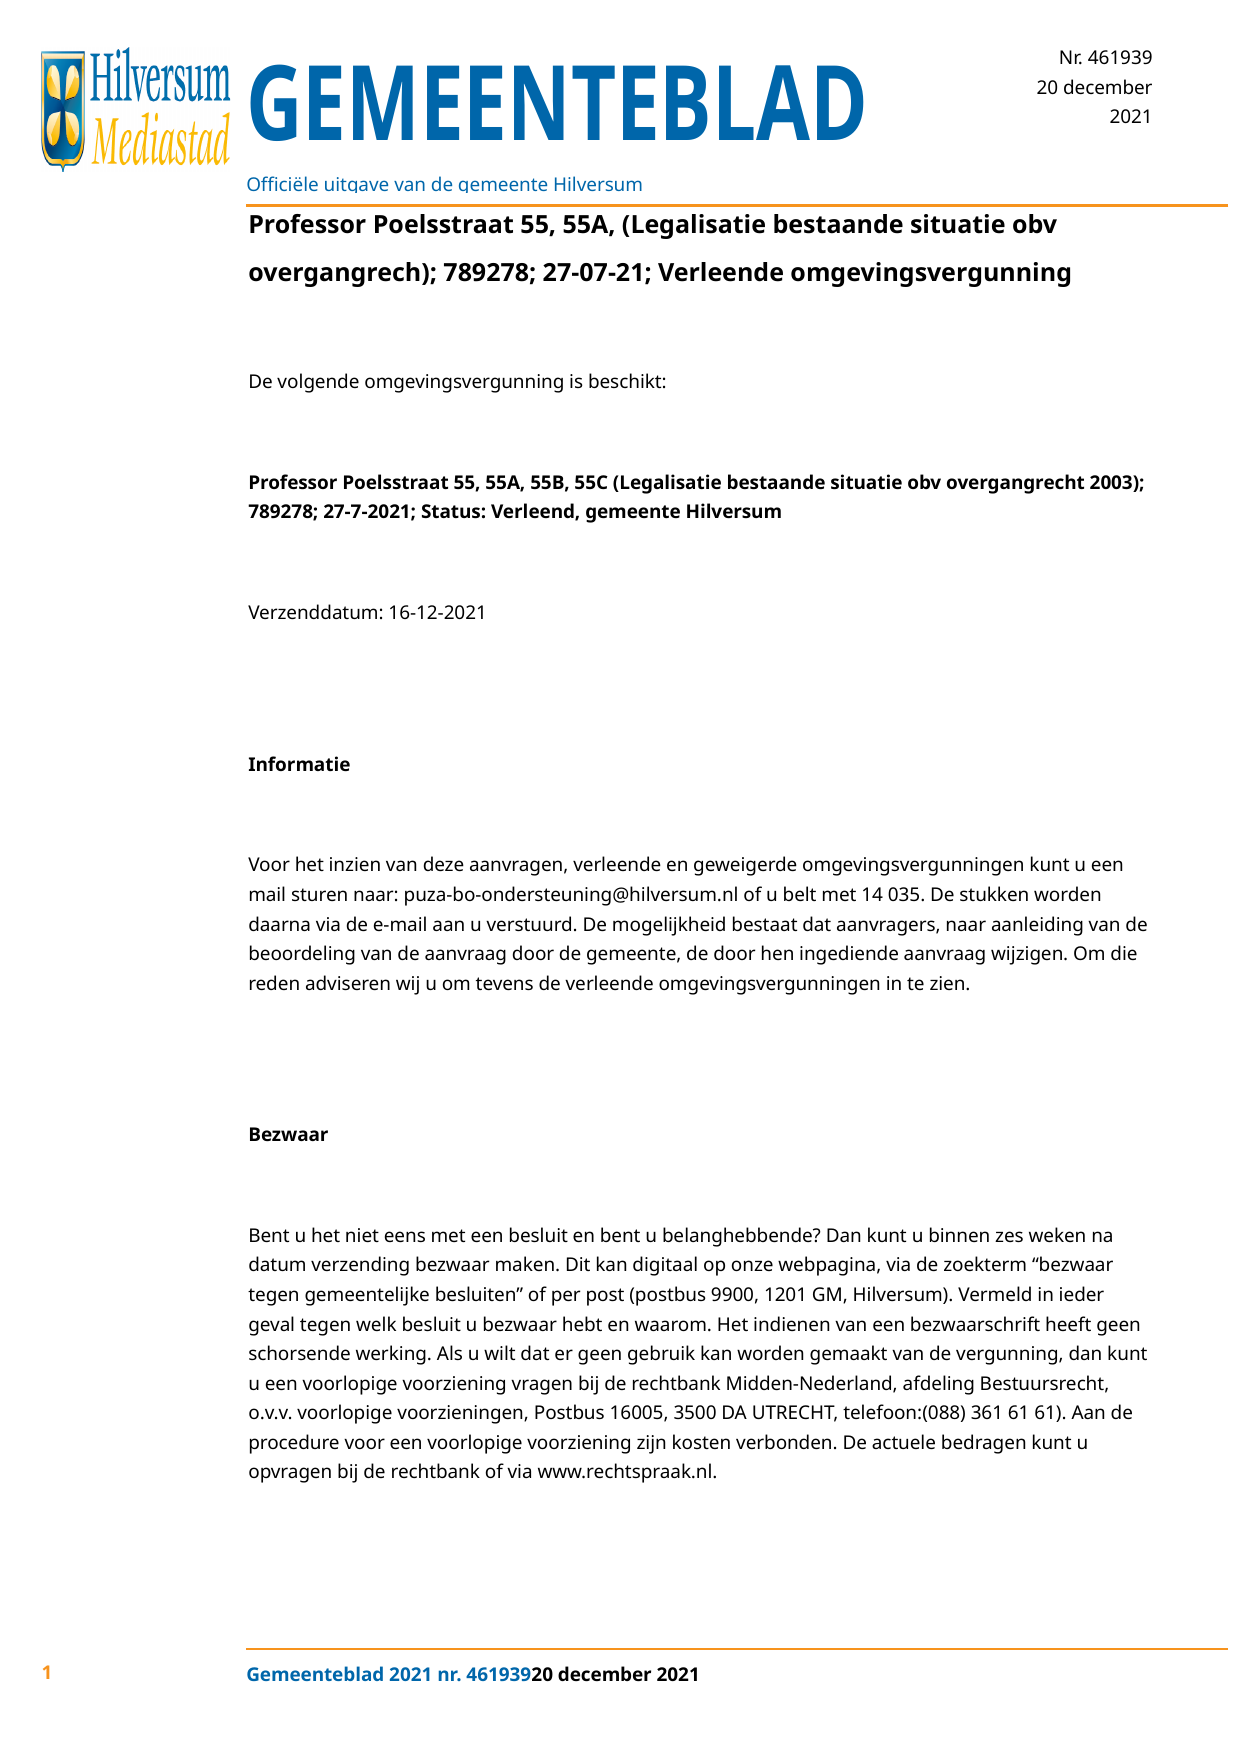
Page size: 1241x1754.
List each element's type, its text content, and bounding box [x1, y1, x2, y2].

text Informatie [248, 751, 1152, 777]
text Verzenddatum: 16-12-2021 [248, 599, 1152, 625]
text De volgende omgevingsvergunning is beschikt: [248, 368, 1152, 394]
text Professor Poelsstraat 55, 55A, (Legalisatie bestaande situatie obv overgangrech); 789278; 27-07-21; Verleende omgevingsvergunning [248, 207, 1152, 288]
text Professor Poelsstraat 55, 55A, 55B, 55C (Legalisatie bestaande situatie obv overgangrecht 2003); 789278; 27-7-2021; Status: Verleend, gemeente Hilversum [248, 469, 1152, 524]
text Voor het inzien van deze aanvragen, verleende en geweigerde omgevingsvergunningen kunt u een mail sturen naar: puza-bo-ondersteuning@hilversum.nl of u belt met 14 035. De stukken worden daarna via de e-mail aan u verstuurd. De mogelijkheid bestaat dat aanvragers, naar aanleiding van de beoordeling van de aanvraag door de gemeente, de door hen ingediende aanvraag wijzigen. Om die reden adviseren wij u om tevens de verleende omgevingsvergunningen in te zien. [248, 852, 1152, 996]
text Bent u het niet eens met een besluit en bent u belanghebbende? Dan kunt u binnen zes weken na datum verzending bezwaar maken. Dit kan digitaal op onze webpagina, via de zoekterm “bezwaar tegen gemeentelijke besluiten” of per post (postbus 9900, 1201 GM, Hilversum). Vermeld in ieder geval tegen welk besluit u bezwaar hebt en waarom. Het indienen van een bezwaarschrift heeft geen schorsende werking. Als u wilt dat er geen gebruik kan worden gemaakt van de vergunning, dan kunt u een voorlopige voorziening vragen bij de rechtbank Midden-Nederland, afdeling Bestuursrecht, o.v.v. voorlopige voorzieningen, Postbus 16005, 3500 DA UTRECHT, telefoon:(088) 361 61 61). Aan de procedure voor een voorlopige voorziening zijn kosten verbonden. De actuele bedragen kunt u opvragen bij de rechtbank of via www.rechtspraak.nl. [248, 1222, 1152, 1484]
text Bezwaar [248, 1121, 1152, 1147]
picture [41, 47, 231, 172]
